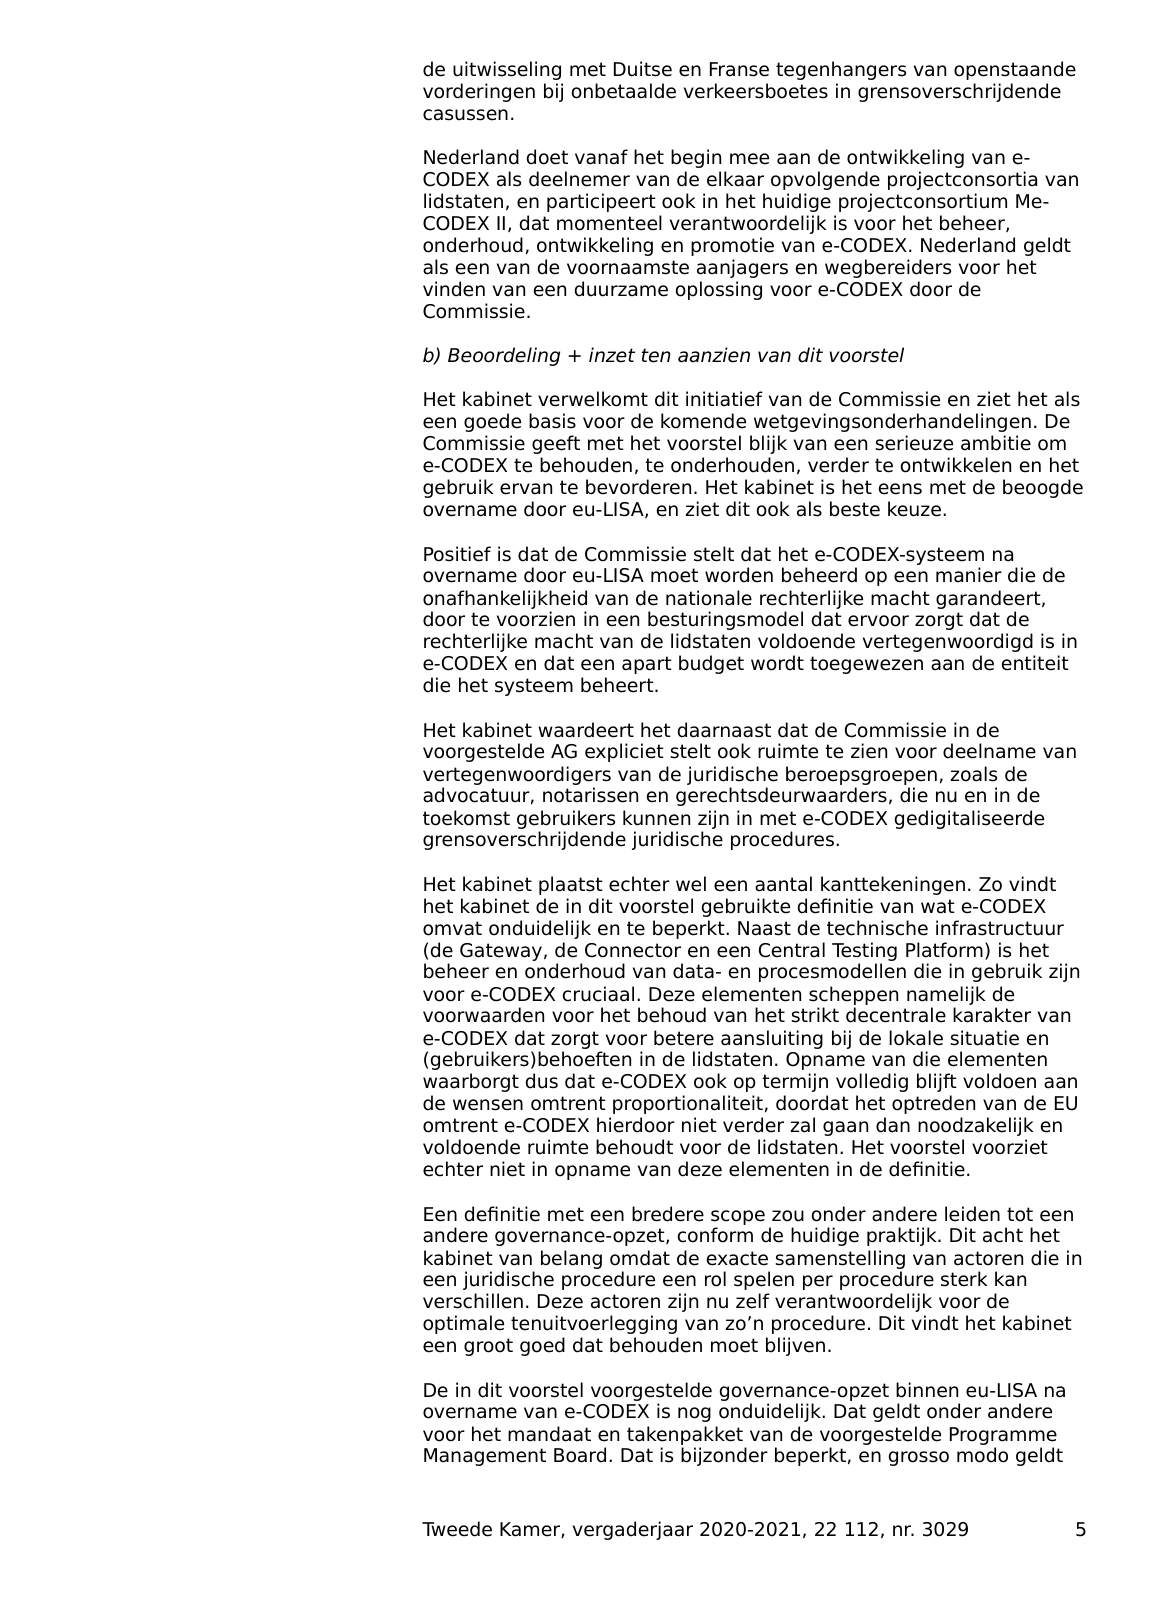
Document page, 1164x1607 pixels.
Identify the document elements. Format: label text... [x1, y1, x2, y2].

text De in dit voorstel voorgestelde governance-opzet binnen eu-LISA na overname van e-CODEX is nog onduidelijk. Dat geldt onder andere voor het mandaat en takenpakket van de voorgestelde Programme Management Board. Dat is bijzonder beperkt, en grosso modo geldt [422, 1379, 1087, 1467]
text Een definitie met een bredere scope zou onder andere leiden tot een andere governance-opzet, conform de huidige praktijk. Dit acht het kabinet van belang omdat de exacte samenstelling van actoren die in een juridische procedure een rol spelen per procedure sterk kan verschillen. Deze actoren zijn nu zelf verantwoordelijk voor de optimale tenuitvoerlegging van zo’n procedure. Dit vindt het kabinet een groot goed dat behouden moet blijven. [422, 1203, 1087, 1357]
text de uitwisseling met Duitse en Franse tegenhangers van openstaande vorderingen bij onbetaalde verkeersboetes in grensoverschrijdende casussen. [422, 59, 1087, 125]
text Positief is dat de Commissie stelt dat het e-CODEX-systeem na overname door eu-LISA moet worden beheerd op een manier die de onafhankelijkheid van de nationale rechterlijke macht garandeert, door te voorzien in een besturingsmodel dat ervoor zorgt dat de rechterlijke macht van de lidstaten voldoende vertegenwoordigd is in e-CODEX en dat een apart budget wordt toegewezen aan de entiteit die het systeem beheert. [422, 543, 1087, 697]
text Het kabinet verwelkomt dit initiatief van de Commissie en ziet het als een goede basis voor de komende wetgevingsonderhandelingen. De Commissie geeft met het voorstel blijk van een serieuze ambitie om e-CODEX te behouden, te onderhouden, verder te ontwikkelen en het gebruik ervan te bevorderen. Het kabinet is het eens met de beoogde overname door eu-LISA, en ziet dit ook als beste keuze. [422, 389, 1087, 521]
subtitle b) Beoordeling + inzet ten aanzien van dit voorstel [422, 345, 1087, 367]
text Nederland doet vanaf het begin mee aan de ontwikkeling van e-CODEX als deelnemer van de elkaar opvolgende projectconsortia van lidstaten, en participeert ook in het huidige projectconsortium Me-CODEX II, dat momenteel verantwoordelijk is voor het beheer, onderhoud, ontwikkeling en promotie van e-CODEX. Nederland geldt als een van de voornaamste aanjagers en wegbereiders voor het vinden van een duurzame oplossing voor e-CODEX door de Commissie. [422, 147, 1087, 323]
text Het kabinet waardeert het daarnaast dat de Commissie in de voorgestelde AG expliciet stelt ook ruimte te zien voor deelname van vertegenwoordigers van de juridische beroepsgroepen, zoals de advocatuur, notarissen en gerechtsdeurwaarders, die nu en in de toekomst gebruikers kunnen zijn in met e-CODEX gedigitaliseerde grensoverschrijdende juridische procedures. [422, 719, 1087, 851]
text Het kabinet plaatst echter wel een aantal kanttekeningen. Zo vindt het kabinet de in dit voorstel gebruikte definitie van wat e-CODEX omvat onduidelijk en te beperkt. Naast de technische infrastructuur (de Gateway, de Connector en een Central Testing Platform) is het beheer en onderhoud van data- en procesmodellen die in gebruik zijn voor e-CODEX cruciaal. Deze elementen scheppen namelijk de voorwaarden voor het behoud van het strikt decentrale karakter van e-CODEX dat zorgt voor betere aansluiting bij de lokale situatie en (gebruikers)behoeften in de lidstaten. Opname van die elementen waarborgt dus dat e-CODEX ook op termijn volledig blijft voldoen aan de wensen omtrent proportionaliteit, doordat het optreden van de EU omtrent e-CODEX hierdoor niet verder zal gaan dan noodzakelijk en voldoende ruimte behoudt voor de lidstaten. Het voorstel voorziet echter niet in opname van deze elementen in de definitie. [422, 873, 1087, 1181]
